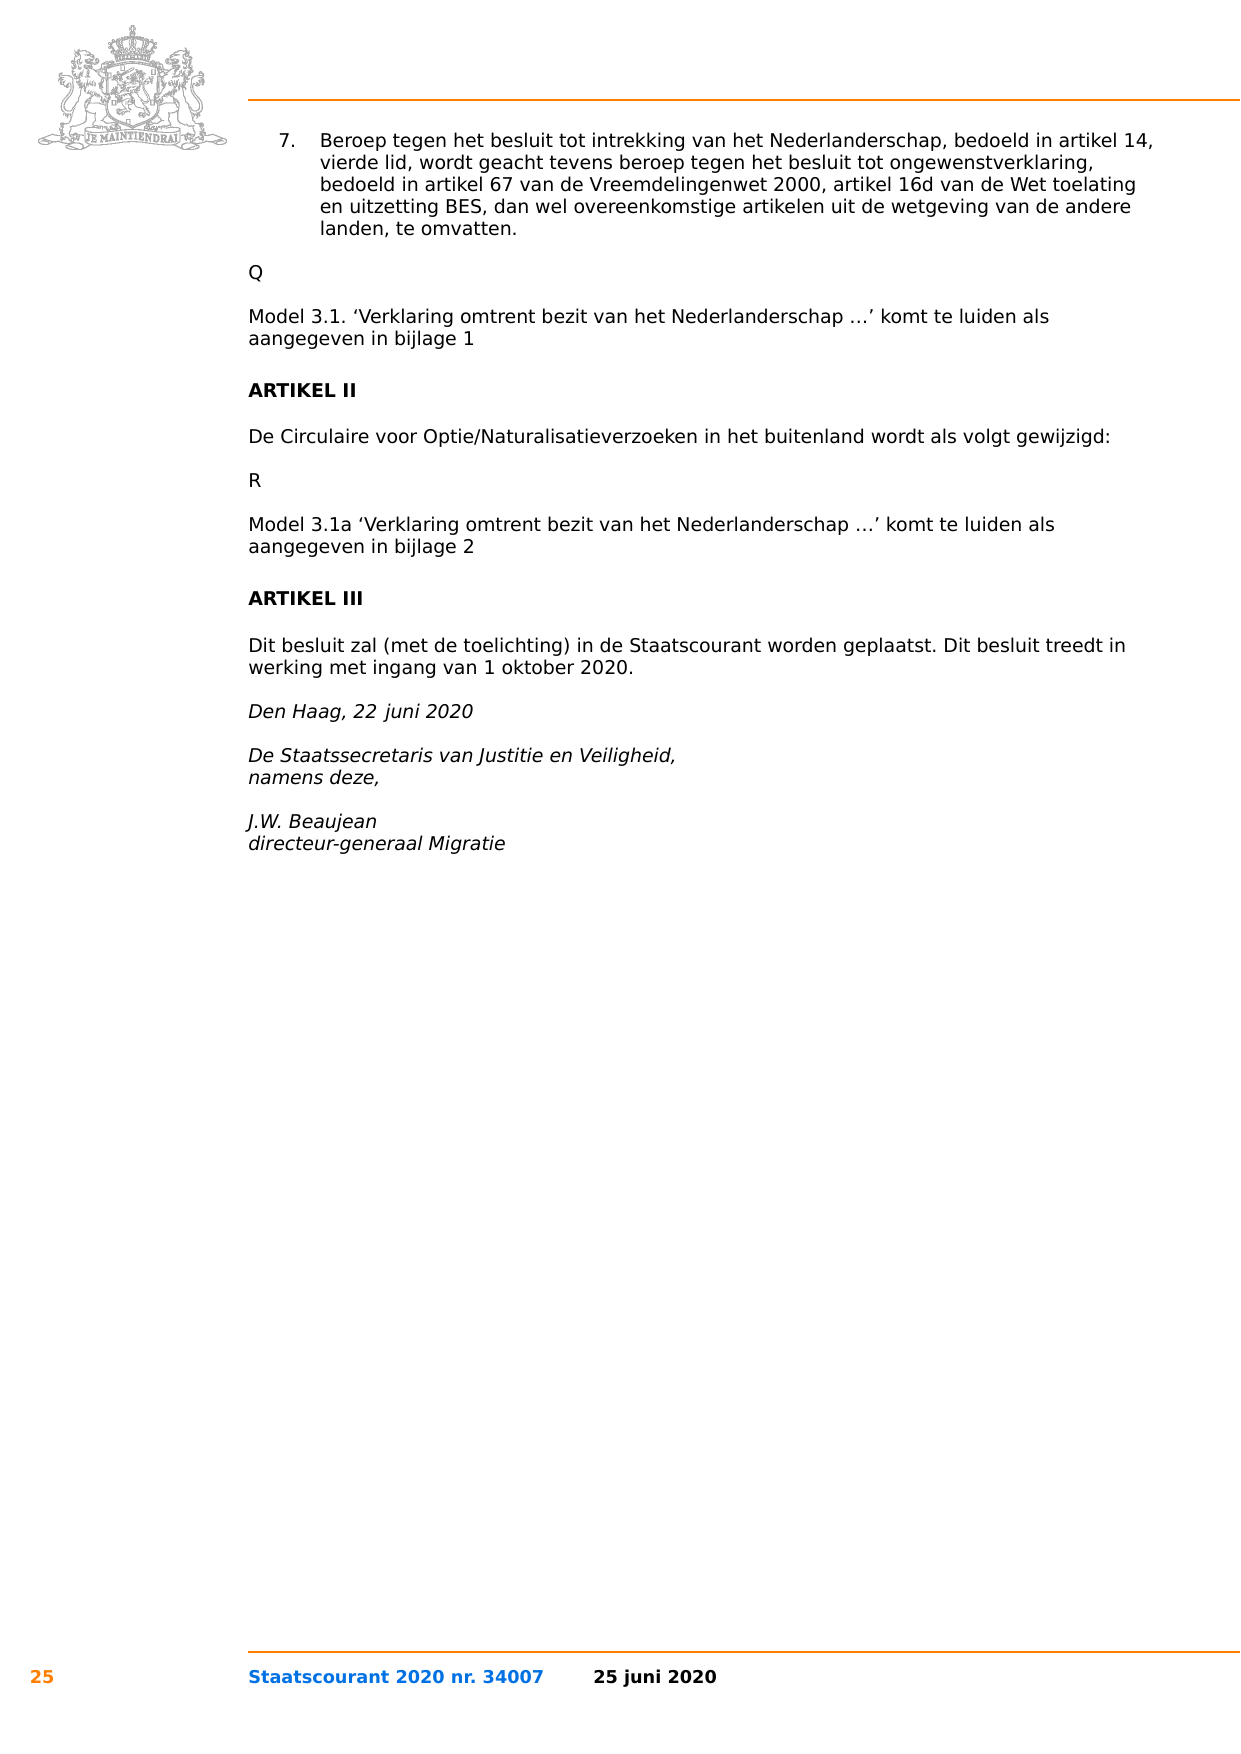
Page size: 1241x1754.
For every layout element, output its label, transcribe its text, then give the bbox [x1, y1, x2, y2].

text De Circulaire voor Optie/Naturalisatieverzoeken in het buitenland wordt als volgt gewijzigd: [248, 426, 1163, 448]
text Q [248, 262, 1163, 284]
text 7. Beroep tegen het besluit tot intrekking van het Nederlanderschap, bedoeld in artikel 14, vierde lid, wordt geacht tevens beroep tegen het besluit tot ongewenstverklaring, bedoeld in artikel 67 van de Vreemdelingenwet 2000, artikel 16d van de Wet toelating en uitzetting BES, dan wel overeenkomstige artikelen uit de wetgeving van de andere landen, te omvatten. [278, 130, 1163, 240]
text Dit besluit zal (met de toelichting) in de Staatscourant worden geplaatst. Dit besluit treedt in werking met ingang van 1 oktober 2020. [248, 635, 1163, 679]
subtitle ARTIKEL III [248, 588, 1163, 610]
text Den Haag, 22 juni 2020 [248, 701, 1163, 723]
subtitle ARTIKEL II [248, 379, 1163, 401]
text Model 3.1a ‘Verklaring omtrent bezit van het Nederlanderschap …’ komt te luiden als aangegeven in bijlage 2 [248, 514, 1163, 558]
text De Staatssecretaris van Justitie en Veiligheid, namens deze, J.W. Beaujean directeur-generaal Migratie [248, 745, 1163, 855]
text Model 3.1. ‘Verklaring omtrent bezit van het Nederlanderschap …’ komt te luiden als aangegeven in bijlage 1 [248, 306, 1163, 349]
picture [38, 25, 227, 150]
text R [248, 470, 1163, 492]
